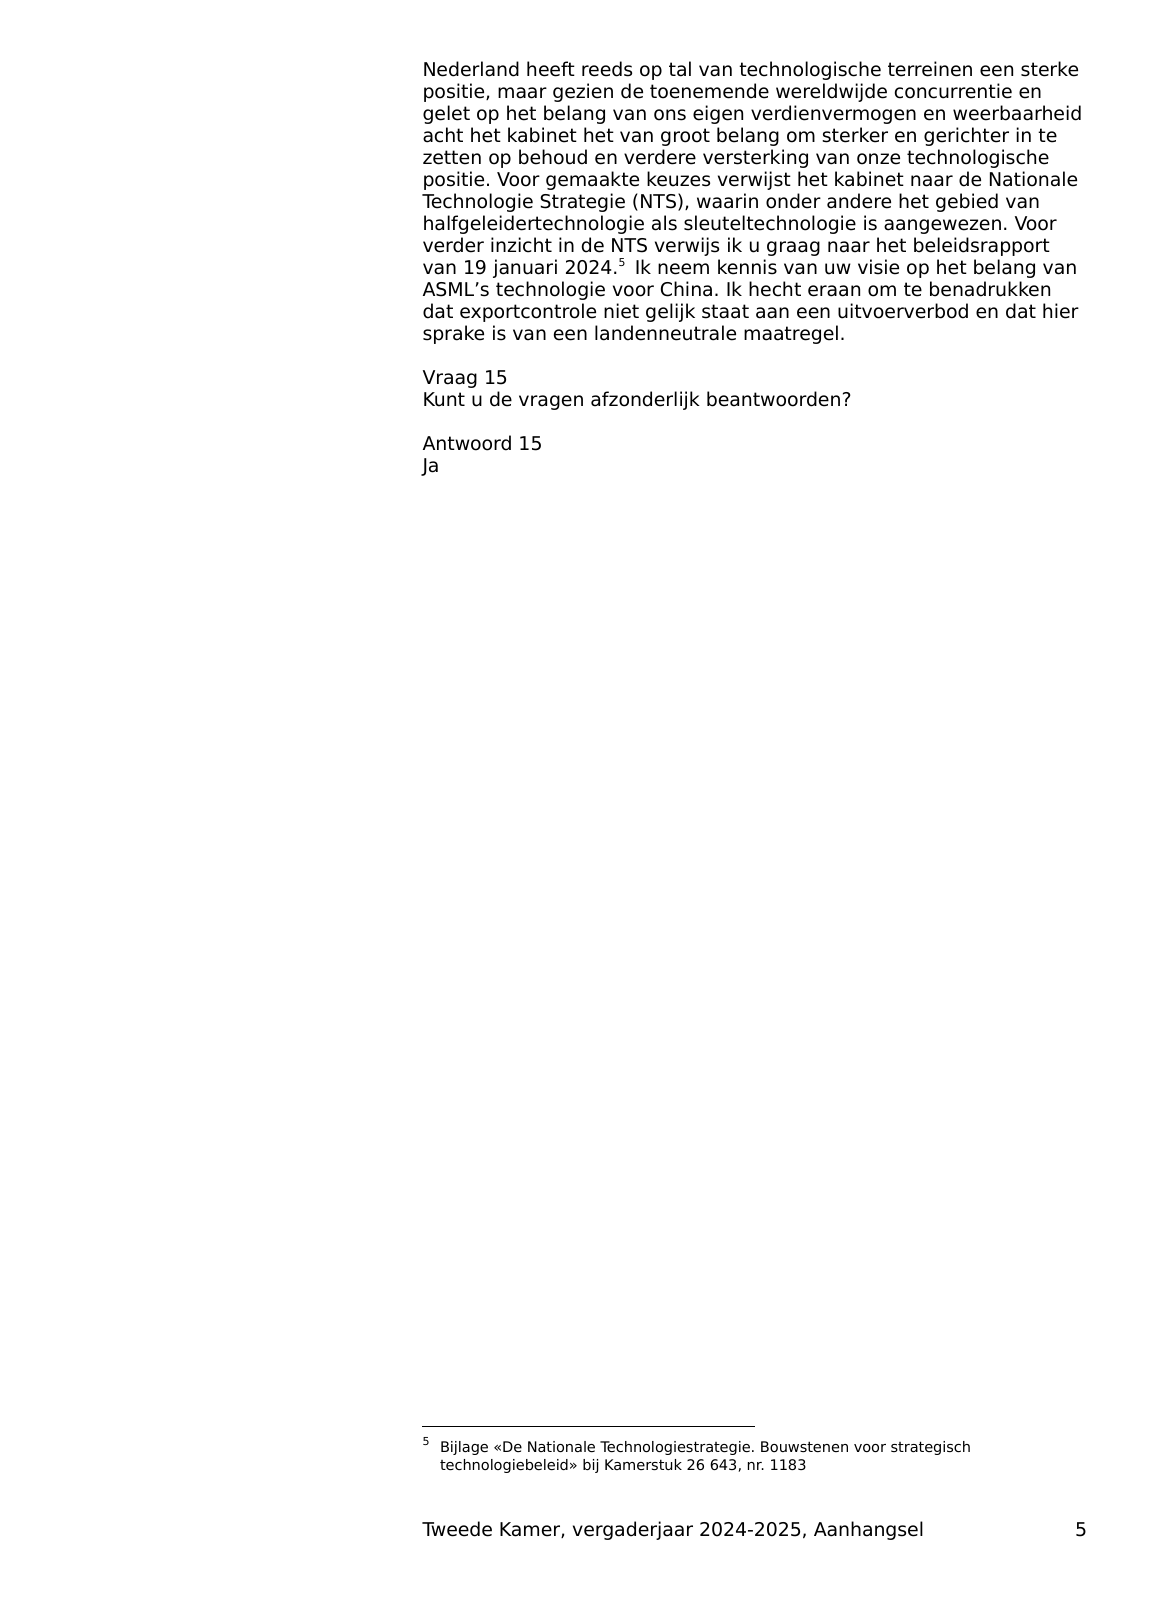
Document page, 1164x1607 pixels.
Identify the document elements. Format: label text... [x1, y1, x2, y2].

text Antwoord 15 [422, 433, 1087, 455]
text Nederland heeft reeds op tal van technologische terreinen een sterke positie, maar gezien de toenemende wereldwijde concurrentie en gelet op het belang van ons eigen verdienvermogen en weerbaarheid acht het kabinet het van groot belang om sterker en gerichter in te zetten op behoud en verdere versterking van onze technologische positie. Voor gemaakte keuzes verwijst het kabinet naar de Nationale Technologie Strategie (NTS), waarin onder andere het gebied van halfgeleidertechnologie als sleuteltechnologie is aangewezen. Voor verder inzicht in de NTS verwijs ik u graag naar het beleidsrapport van 19 januari 2024. Ik neem kennis van uw visie op het belang van ASML’s technologie voor China. Ik hecht eraan om te benadrukken dat exportcontrole niet gelijk staat aan een uitvoerverbod en dat hier sprake is van een landenneutrale maatregel. [422, 59, 1087, 345]
text Vraag 15 [422, 367, 1087, 389]
text Bijlage «De Nationale Technologiestrategie. Bouwstenen voor strategisch technologiebeleid» bij Kamerstuk 26 643, nr. 1183 [422, 1435, 1087, 1474]
text Ja [422, 455, 1087, 477]
text Kunt u de vragen afzonderlijk beantwoorden? [422, 389, 1087, 411]
